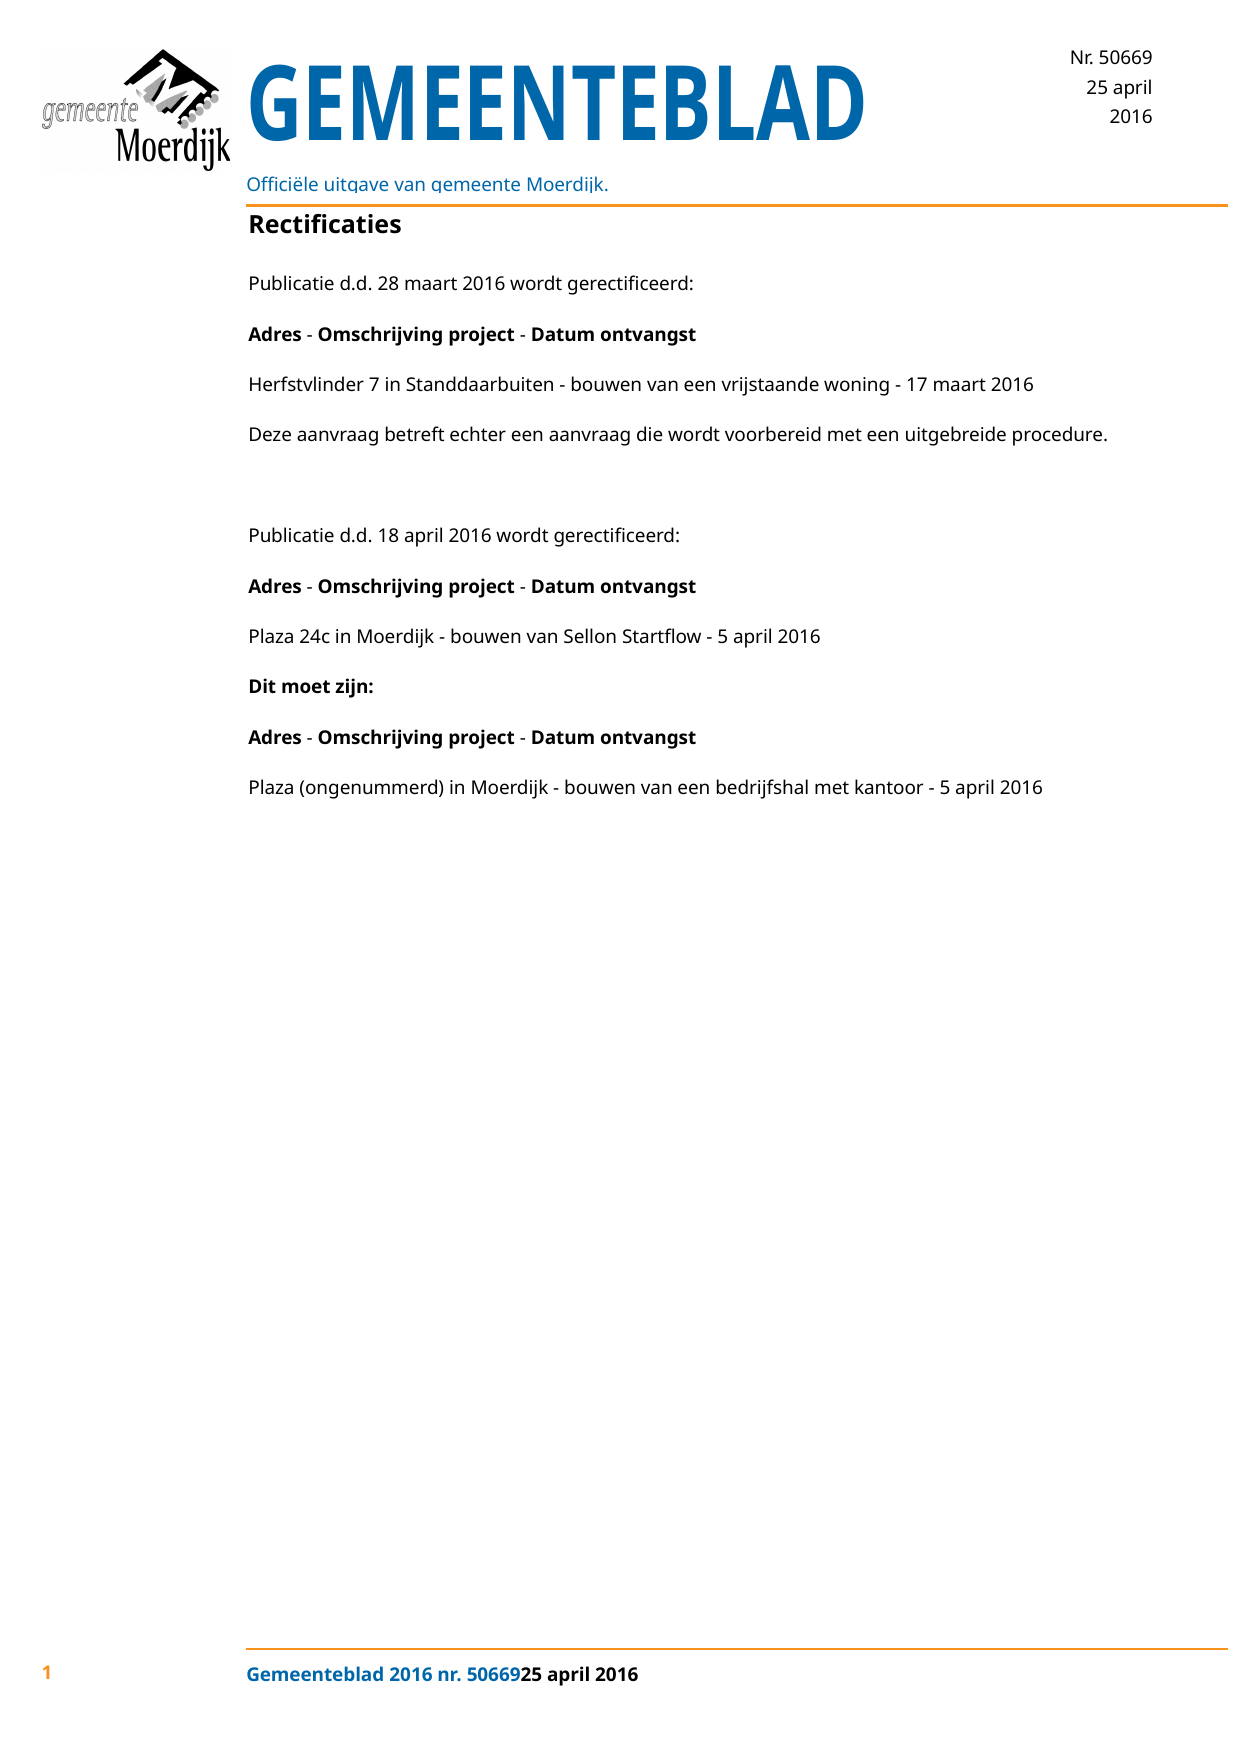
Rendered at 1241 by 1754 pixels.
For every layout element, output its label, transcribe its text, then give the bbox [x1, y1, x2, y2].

text Deze aanvraag betreft echter een aanvraag die wordt voorbereid met een uitgebreide procedure. [248, 422, 1152, 447]
text Rectificaties [248, 207, 1152, 241]
text Publicatie d.d. 18 april 2016 wordt gerectificeerd: [248, 522, 1152, 548]
text Herfstvlinder 7 in Standdaarbuiten - bouwen van een vrijstaande woning - 17 maart 2016 [248, 371, 1152, 397]
picture [41, 47, 231, 172]
text Adres - Omschrijving project - Datum ontvangst [248, 573, 1152, 598]
text Adres - Omschrijving project - Datum ontvangst [248, 321, 1152, 346]
text Plaza (ongenummerd) in Moerdijk - bouwen van een bedrijfshal met kantoor - 5 april 2016 [248, 774, 1152, 800]
text Plaza 24c in Moerdijk - bouwen van Sellon Startflow - 5 april 2016 [248, 623, 1152, 649]
text Dit moet zijn: [248, 674, 1152, 699]
text Publicatie d.d. 28 maart 2016 wordt gerectificeerd: [248, 270, 1152, 296]
text Adres - Omschrijving project - Datum ontvangst [248, 724, 1152, 750]
